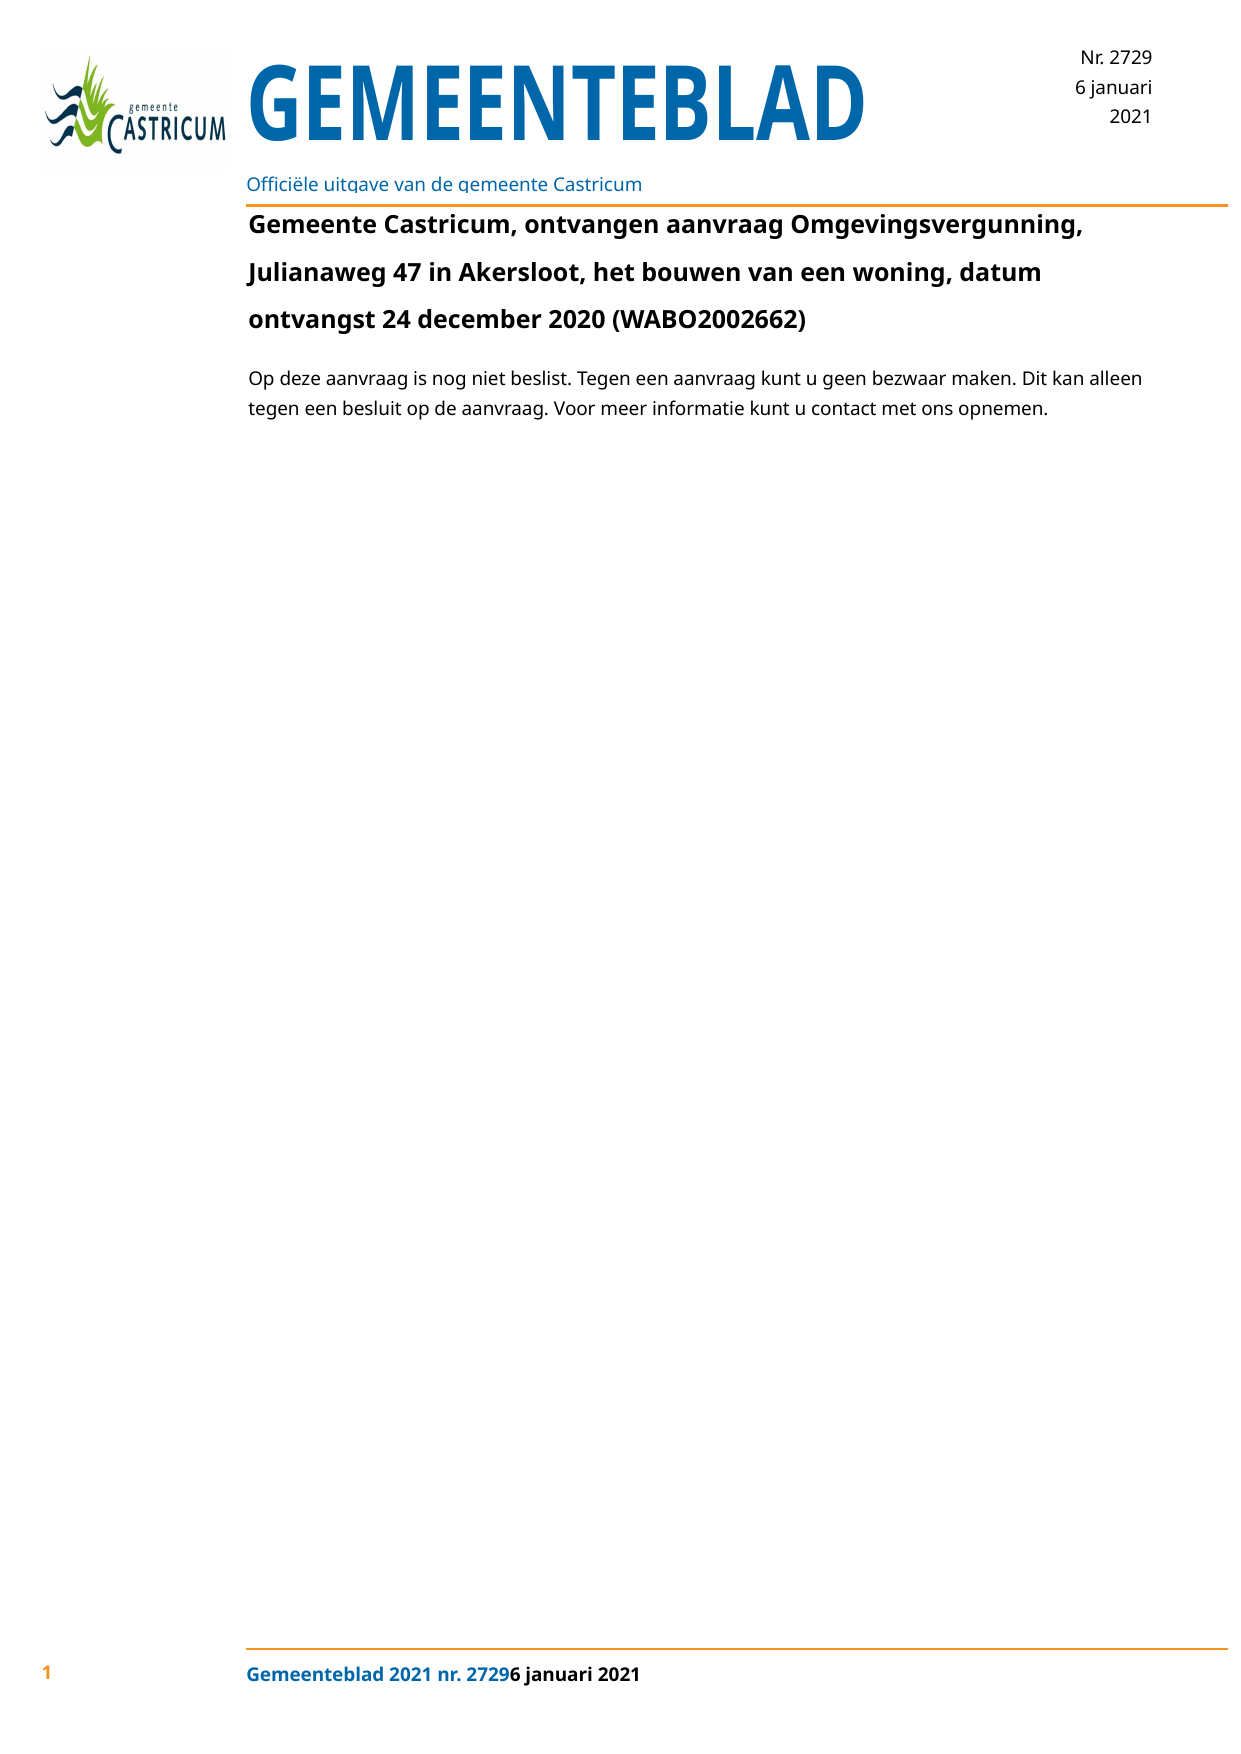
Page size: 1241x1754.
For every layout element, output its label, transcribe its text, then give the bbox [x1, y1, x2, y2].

text Op deze aanvraag is nog niet beslist. Tegen een aanvraag kunt u geen bezwaar maken. Dit kan alleen tegen een besluit op de aanvraag. Voor meer informatie kunt u contact met ons opnemen. [248, 366, 1152, 421]
picture [41, 47, 231, 172]
text Gemeente Castricum, ontvangen aanvraag Omgevingsvergunning, Julianaweg 47 in Akersloot, het bouwen van een woning, datum ontvangst 24 december 2020 (WABO2002662) [248, 207, 1152, 336]
